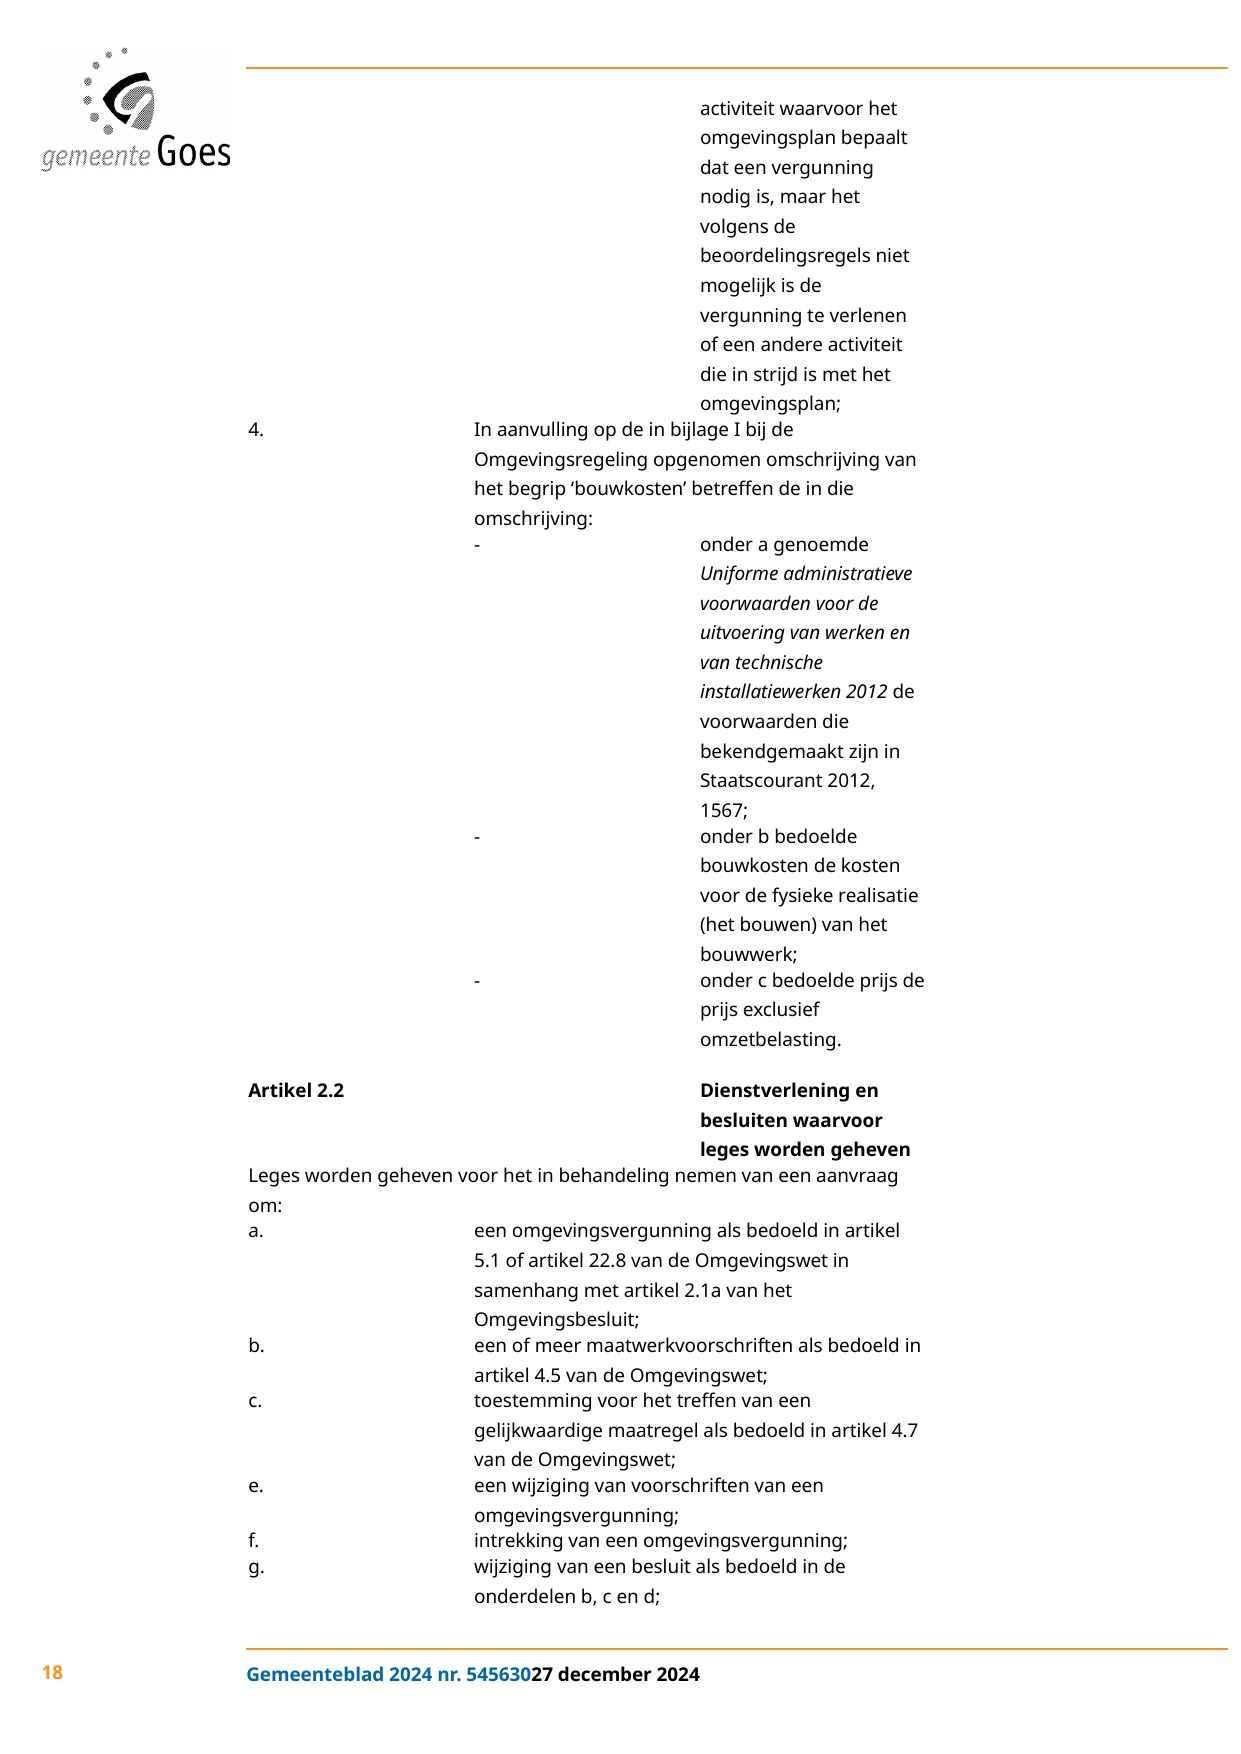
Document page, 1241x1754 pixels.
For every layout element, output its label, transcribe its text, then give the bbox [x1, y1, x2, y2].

table_cell [248, 823, 474, 967]
table_cell [926, 1078, 1152, 1162]
picture [41, 47, 231, 172]
table_cell [248, 967, 474, 1052]
table_cell [926, 1473, 1152, 1528]
table_cell [248, 1052, 700, 1077]
table_cell - [474, 531, 700, 823]
table_cell intrekking van een omgevingsvergunning; [474, 1528, 926, 1553]
table_cell e. [248, 1473, 474, 1528]
table_cell c. [248, 1388, 474, 1472]
table_cell g. [248, 1554, 474, 1609]
table_cell 4. [248, 416, 474, 531]
table_cell Artikel 2.2 [248, 1078, 700, 1162]
table_cell wijziging van een besluit als bedoeld in de onderdelen b, c en d; [474, 1554, 926, 1609]
table_cell [926, 1554, 1152, 1609]
table_cell In aanvulling op de in bijlage I bij de Omgevingsregeling opgenomen omschrijving van het begrip ‘bouwkosten’ betreffen de in die omschrijving: [474, 416, 926, 531]
table_cell [926, 1528, 1152, 1553]
table_cell [926, 95, 1152, 416]
table_cell - [474, 967, 700, 1052]
table_cell [926, 823, 1152, 967]
table_cell onder a genoemde Uniforme administratieve voorwaarden voor de uitvoering van werken en van technische installatiewerken 2012 de voorwaarden die bekendgemaakt zijn in Staatscourant 2012, 1567; [700, 531, 926, 823]
table_cell [926, 1163, 1152, 1218]
table_cell b. [248, 1332, 474, 1387]
table_cell een wijziging van voorschriften van een omgevingsvergunning; [474, 1473, 926, 1528]
table_cell [926, 1388, 1152, 1472]
table_cell onder c bedoelde prijs de prijs exclusief omzetbelasting. [700, 967, 926, 1052]
table_cell [926, 967, 1152, 1052]
table_cell [926, 1332, 1152, 1387]
table_cell een of meer maatwerkvoorschriften als bedoeld in artikel 4.5 van de Omgevingswet; [474, 1332, 926, 1387]
table_cell - [474, 823, 700, 967]
table_cell [926, 531, 1152, 823]
table_cell Leges worden geheven voor het in behandeling nemen van een aanvraag om: [248, 1163, 926, 1218]
table_cell onder b bedoelde bouwkosten de kosten voor de fysieke realisatie (het bouwen) van het bouwwerk; [700, 823, 926, 967]
table_cell [248, 95, 474, 416]
table_cell een omgevingsvergunning als bedoeld in artikel 5.1 of artikel 22.8 van de Omgevingswet in samenhang met artikel 2.1a van het Omgevingsbesluit; [474, 1218, 926, 1332]
table_cell toestemming voor het treffen van een gelijkwaardige maatregel als bedoeld in artikel 4.7 van de Omgevingswet; [474, 1388, 926, 1472]
table_cell a. [248, 1218, 474, 1332]
table_cell [700, 1052, 926, 1077]
table_cell activiteit waarvoor het omgevingsplan bepaalt dat een vergunning nodig is, maar het volgens de beoordelingsregels niet mogelijk is de vergunning te verlenen of een andere activiteit die in strijd is met het omgevingsplan; [700, 95, 926, 416]
table_cell [248, 531, 474, 823]
table_cell [926, 1218, 1152, 1332]
table_cell Dienstverlening en besluiten waarvoor leges worden geheven [700, 1078, 926, 1162]
table_cell - [474, 95, 700, 416]
table_cell [926, 416, 1152, 531]
table_cell f. [248, 1528, 474, 1553]
table_cell [926, 1052, 1152, 1077]
